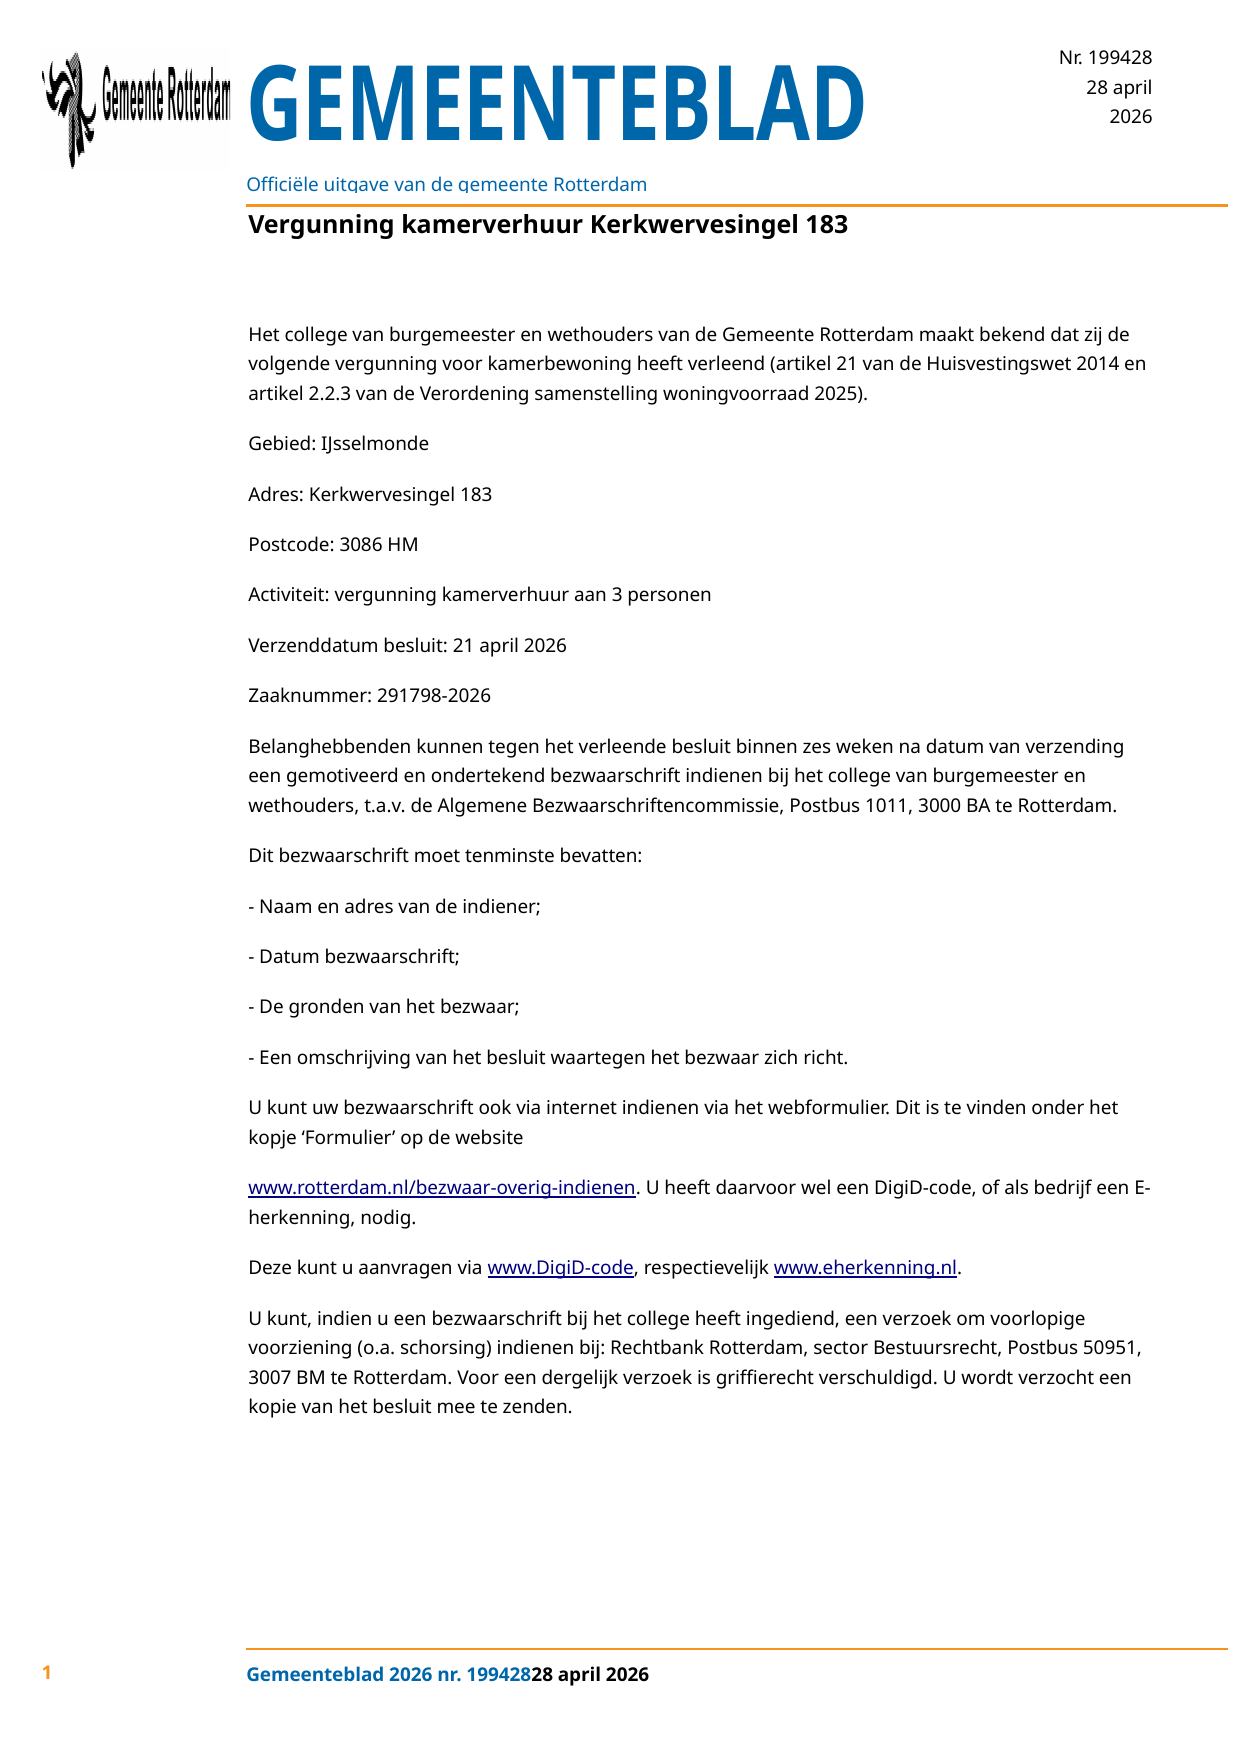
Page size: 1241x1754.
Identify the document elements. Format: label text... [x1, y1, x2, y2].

text Deze kunt u aanvragen via www.DigiD-code, respectievelijk www.eherkenning.nl. [248, 1254, 1152, 1280]
text - Datum bezwaarschrift; [248, 943, 1152, 969]
text Dit bezwaarschrift moet tenminste bevatten: [248, 842, 1152, 868]
text - Een omschrijving van het besluit waartegen het bezwaar zich richt. [248, 1044, 1152, 1070]
text Gebied: IJsselmonde [248, 430, 1152, 456]
text Activiteit: vergunning kamerverhuur aan 3 personen [248, 582, 1152, 607]
text Belanghebbenden kunnen tegen het verleende besluit binnen zes weken na datum van verzending een gemotiveerd en ondertekend bezwaarschrift indienen bij het college van burgemeester en wethouders, t.a.v. de Algemene Bezwaarschriftencommissie, Postbus 1011, 3000 BA te Rotterdam. [248, 733, 1152, 818]
text Zaaknummer: 291798-2026 [248, 682, 1152, 708]
text Adres: Kerkwervesingel 183 [248, 481, 1152, 506]
text Vergunning kamerverhuur Kerkwervesingel 183 [248, 207, 1152, 241]
picture [41, 47, 231, 172]
text Het college van burgemeester en wethouders van de Gemeente Rotterdam maakt bekend dat zij de volgende vergunning voor kamerbewoning heeft verleend (artikel 21 van de Huisvestingswet 2014 en artikel 2.2.3 van de Verordening samenstelling woningvoorraad 2025). [248, 321, 1152, 406]
text - De gronden van het bezwaar; [248, 994, 1152, 1019]
text Postcode: 3086 HM [248, 531, 1152, 557]
text U kunt, indien u een bezwaarschrift bij het college heeft ingediend, een verzoek om voorlopige voorziening (o.a. schorsing) indienen bij: Rechtbank Rotterdam, sector Bestuursrecht, Postbus 50951, 3007 BM te Rotterdam. Voor een dergelijk verzoek is griffierecht verschuldigd. U wordt verzocht een kopie van het besluit mee te zenden. [248, 1305, 1152, 1419]
text www.rotterdam.nl/bezwaar-overig-indienen. U heeft daarvoor wel een DigiD-code, of als bedrijf een E-herkenning, nodig. [248, 1174, 1152, 1230]
text - Naam en adres van de indiener; [248, 893, 1152, 918]
text U kunt uw bezwaarschrift ook via internet indienen via het webformulier. Dit is te vinden onder het kopje ‘Formulier’ op de website [248, 1094, 1152, 1150]
text Verzenddatum besluit: 21 april 2026 [248, 632, 1152, 658]
